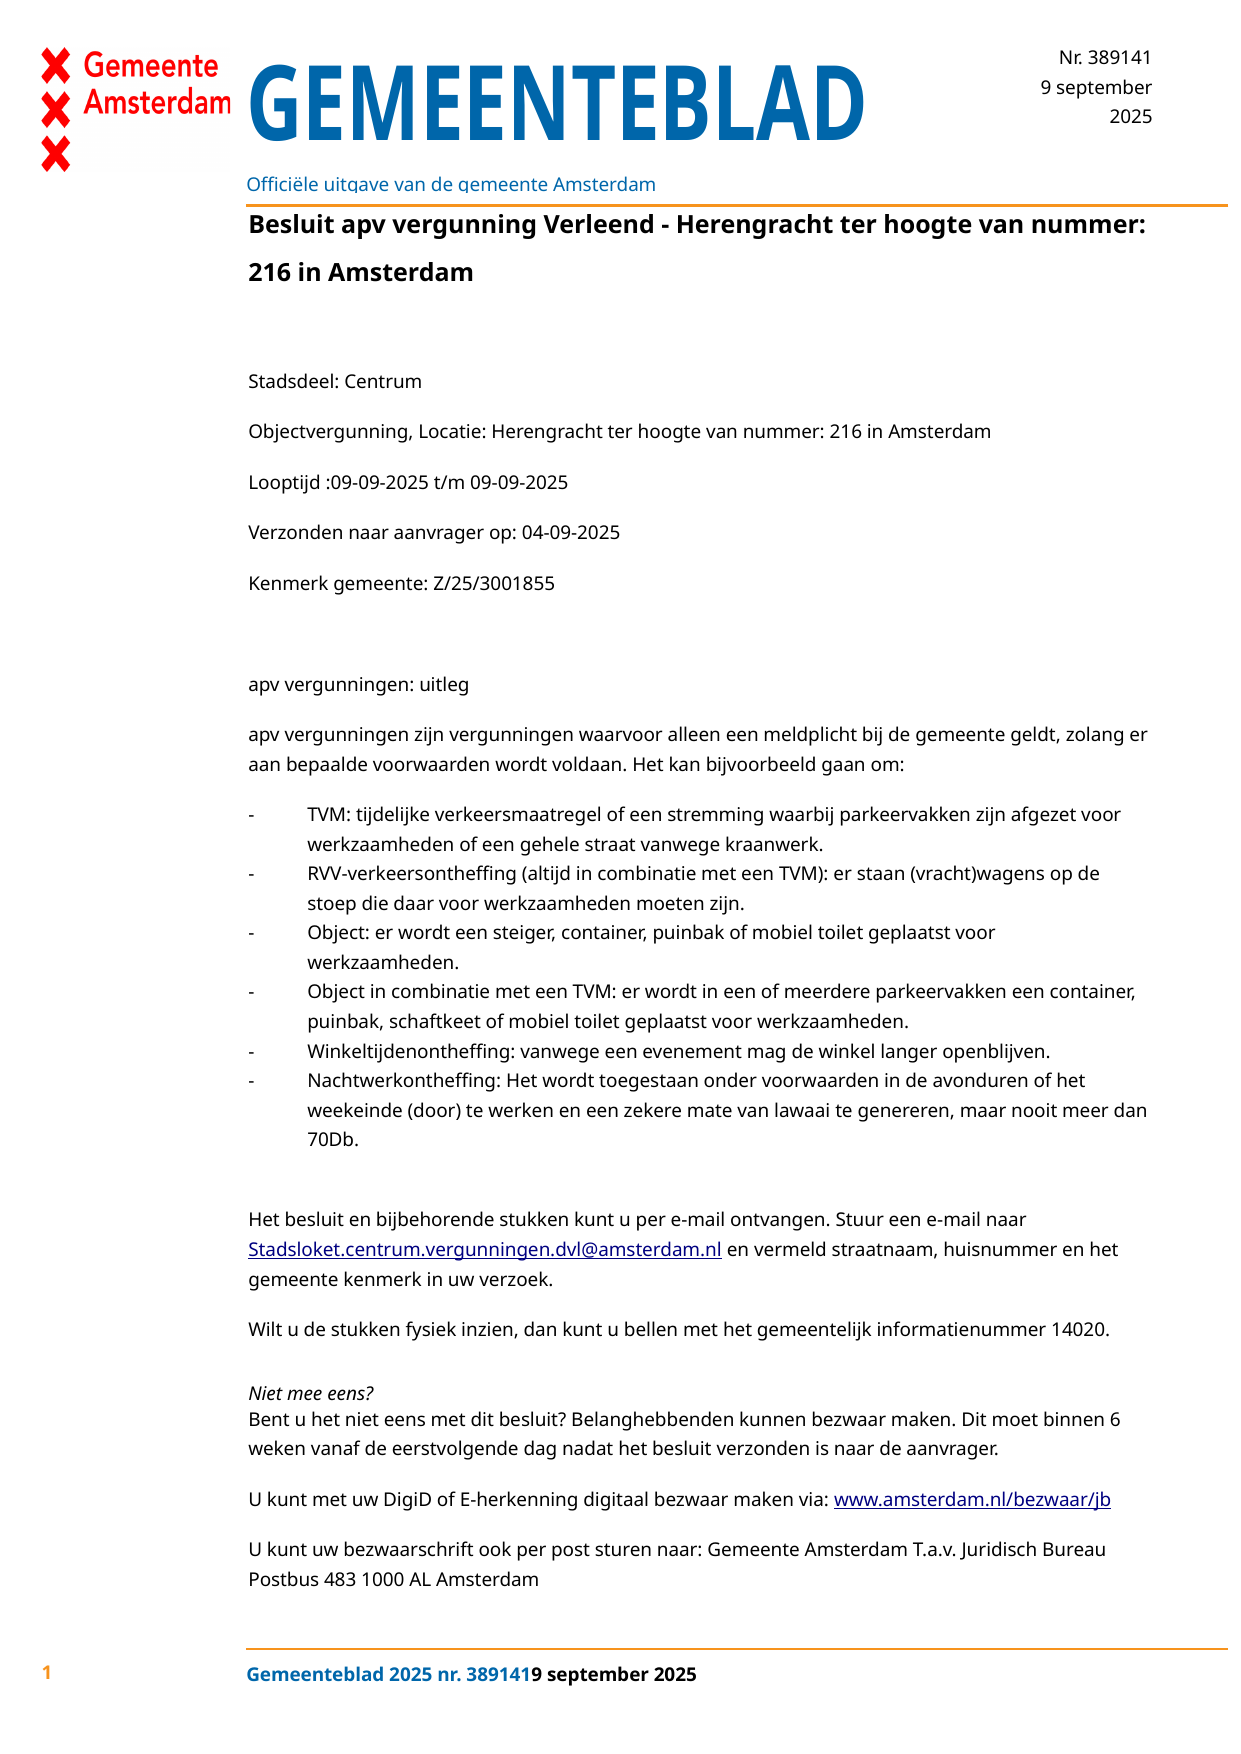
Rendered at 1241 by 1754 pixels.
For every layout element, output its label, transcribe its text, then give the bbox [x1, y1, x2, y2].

text Niet mee eens? [248, 1380, 1152, 1406]
list Object: er wordt een steiger, container, puinbak of mobiel toilet geplaatst voor werkzaamheden. [248, 919, 1152, 975]
text apv vergunningen: uitleg [248, 671, 1152, 697]
text apv vergunningen zijn vergunningen waarvoor alleen een meldplicht bij de gemeente geldt, zolang er aan bepaalde voorwaarden wordt voldaan. Het kan bijvoorbeeld gaan om: [248, 721, 1152, 777]
text U kunt met uw DigiD of E-herkenning digitaal bezwaar maken via: www.amsterdam.nl/bezwaar/jb [248, 1486, 1152, 1512]
text Besluit apv vergunning Verleend - Herengracht ter hoogte van nummer: 216 in Amsterdam [248, 207, 1152, 288]
text U kunt uw bezwaarschrift ook per post sturen naar: Gemeente Amsterdam T.a.v. Juridisch Bureau Postbus 483 1000 AL Amsterdam [248, 1536, 1152, 1592]
text Stadsdeel: Centrum [248, 368, 1152, 394]
text Verzonden naar aanvrager op: 04-09-2025 [248, 519, 1152, 545]
picture [41, 47, 231, 172]
text Wilt u de stukken fysiek inzien, dan kunt u bellen met het gemeentelijk informatienummer 14020. [248, 1316, 1152, 1342]
text Objectvergunning, Locatie: Herengracht ter hoogte van nummer: 216 in Amsterdam [248, 419, 1152, 444]
list TVM: tijdelijke verkeersmaatregel of een stremming waarbij parkeervakken zijn afgezet voor werkzaamheden of een gehele straat vanwege kraanwerk. [248, 801, 1152, 857]
list Object in combinatie met een TVM: er wordt in een of meerdere parkeervakken een container, puinbak, schaftkeet of mobiel toilet geplaatst voor werkzaamheden. [248, 979, 1152, 1034]
list RVV-verkeersontheffing (altijd in combinatie met een TVM): er staan (vracht)wagens op de stoep die daar voor werkzaamheden moeten zijn. [248, 860, 1152, 916]
text Het besluit en bijbehorende stukken kunt u per e-mail ontvangen. Stuur een e-mail naar Stadsloket.centrum.vergunningen.dvl@amsterdam.nl en vermeld straatnaam, huisnummer en het gemeente kenmerk in uw verzoek. [248, 1207, 1152, 1292]
text Bent u het niet eens met dit besluit? Belanghebbenden kunnen bezwaar maken. Dit moet binnen 6 weken vanaf de eerstvolgende dag nadat het besluit verzonden is naar de aanvrager. [248, 1406, 1152, 1461]
list Winkeltijdenontheffing: vanwege een evenement mag de winkel langer openblijven. [248, 1038, 1152, 1064]
text Kenmerk gemeente: Z/25/3001855 [248, 570, 1152, 596]
text Looptijd :09-09-2025 t/m 09-09-2025 [248, 469, 1152, 495]
list Nachtwerkontheffing: Het wordt toegestaan onder voorwaarden in de avonduren of het weekeinde (door) te werken en een zekere mate van lawaai te genereren, maar nooit meer dan 70Db. [248, 1067, 1152, 1152]
